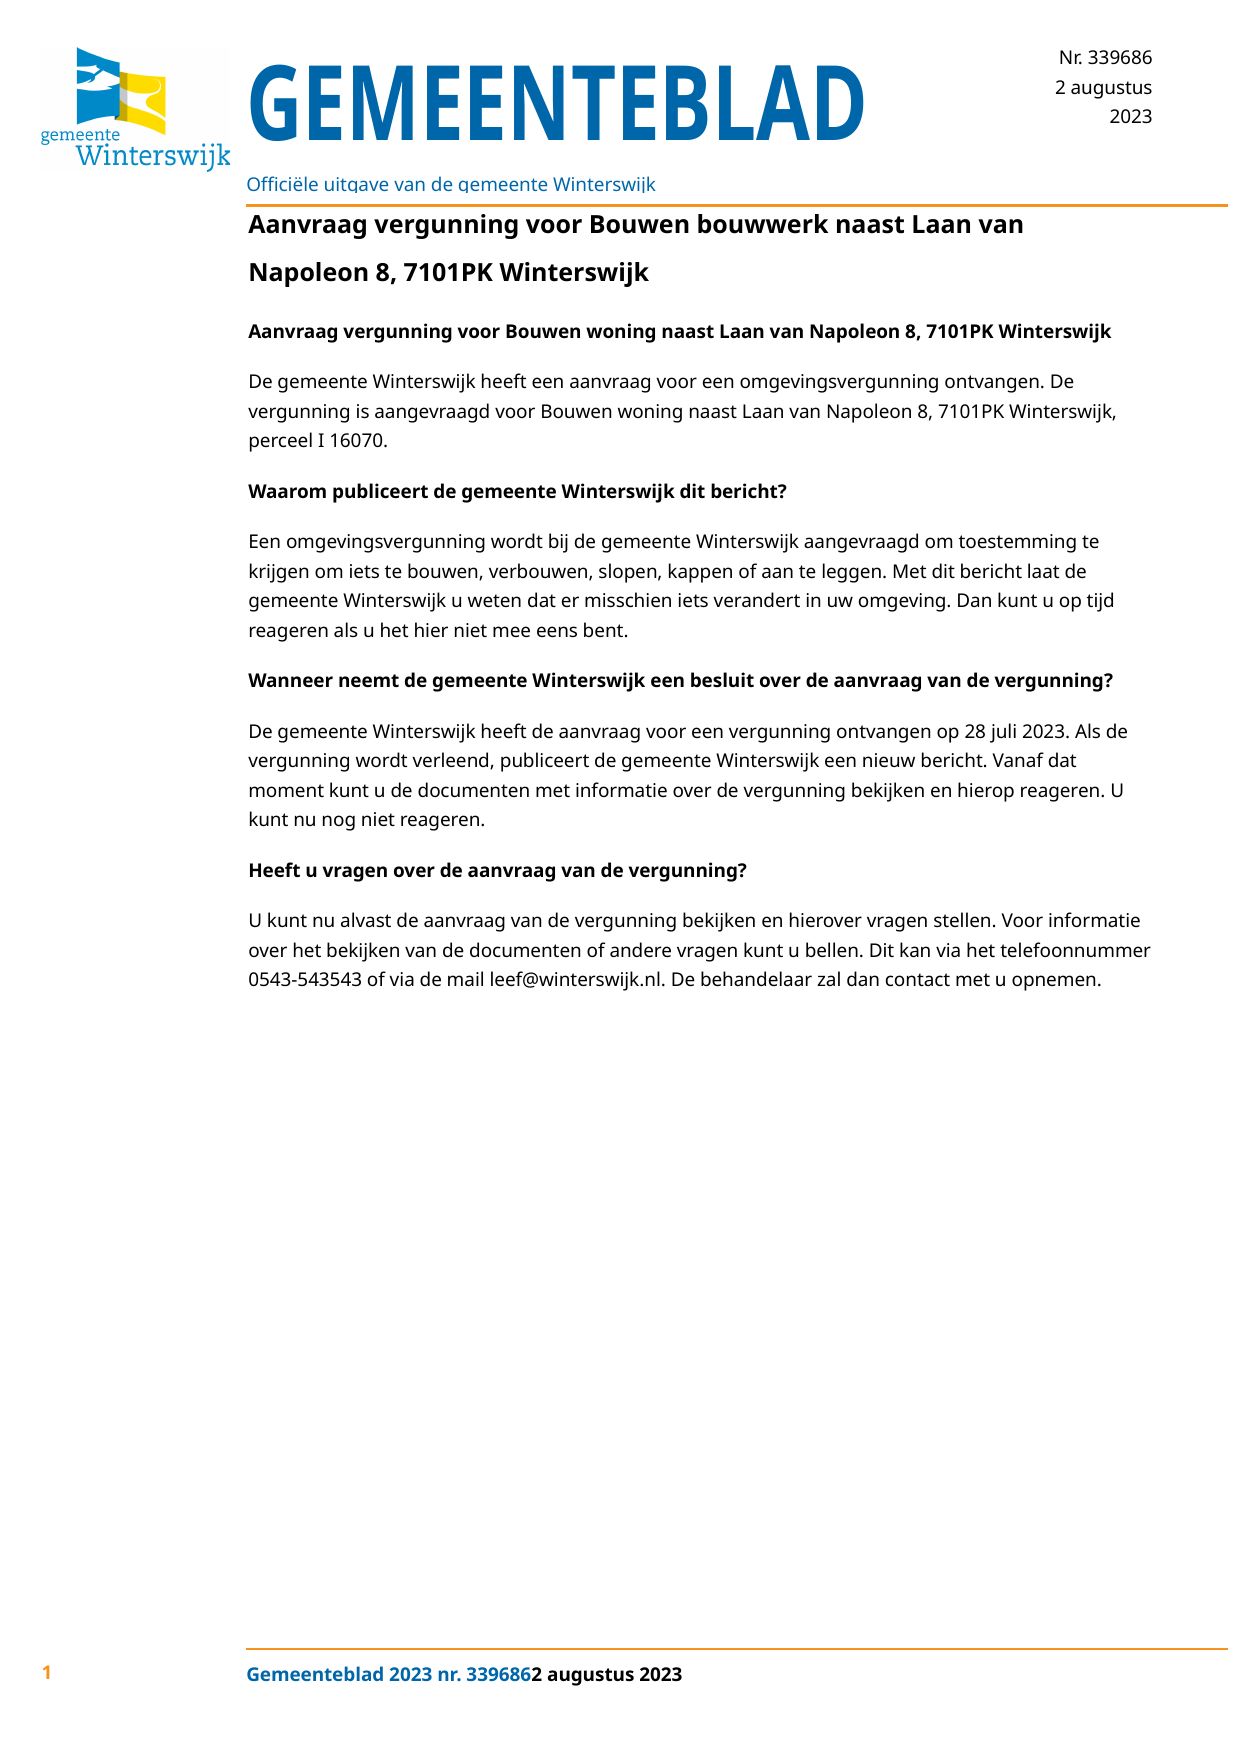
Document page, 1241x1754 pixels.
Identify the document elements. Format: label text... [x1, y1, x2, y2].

text Een omgevingsvergunning wordt bij de gemeente Winterswijk aangevraagd om toestemming te krijgen om iets te bouwen, verbouwen, slopen, kappen of aan te leggen. Met dit bericht laat de gemeente Winterswijk u weten dat er misschien iets verandert in uw omgeving. Dan kunt u op tijd reageren als u het hier niet mee eens bent. [248, 528, 1152, 643]
picture [41, 47, 231, 172]
text Wanneer neemt de gemeente Winterswijk een besluit over de aanvraag van de vergunning? [248, 667, 1152, 693]
text Aanvraag vergunning voor Bouwen bouwwerk naast Laan van Napoleon 8, 7101PK Winterswijk [248, 207, 1152, 288]
text De gemeente Winterswijk heeft de aanvraag voor een vergunning ontvangen op 28 juli 2023. Als de vergunning wordt verleend, publiceert de gemeente Winterswijk een nieuw bericht. Vanaf dat moment kunt u de documenten met informatie over de vergunning bekijken en hierop reageren. U kunt nu nog niet reageren. [248, 718, 1152, 832]
text U kunt nu alvast de aanvraag van de vergunning bekijken en hierover vragen stellen. Voor informatie over het bekijken van de documenten of andere vragen kunt u bellen. Dit kan via het telefoonnummer 0543-543543 of via de mail leef@winterswijk.nl. De behandelaar zal dan contact met u opnemen. [248, 907, 1152, 992]
text Waarom publiceert de gemeente Winterswijk dit bericht? [248, 478, 1152, 504]
picture [225, 153, 231, 162]
text Heeft u vragen over de aanvraag van de vergunning? [248, 857, 1152, 883]
text De gemeente Winterswijk heeft een aanvraag voor een omgevingsvergunning ontvangen. De vergunning is aangevraagd voor Bouwen woning naast Laan van Napoleon 8, 7101PK Winterswijk, perceel I 16070. [248, 368, 1152, 453]
text Aanvraag vergunning voor Bouwen woning naast Laan van Napoleon 8, 7101PK Winterswijk [248, 318, 1152, 344]
